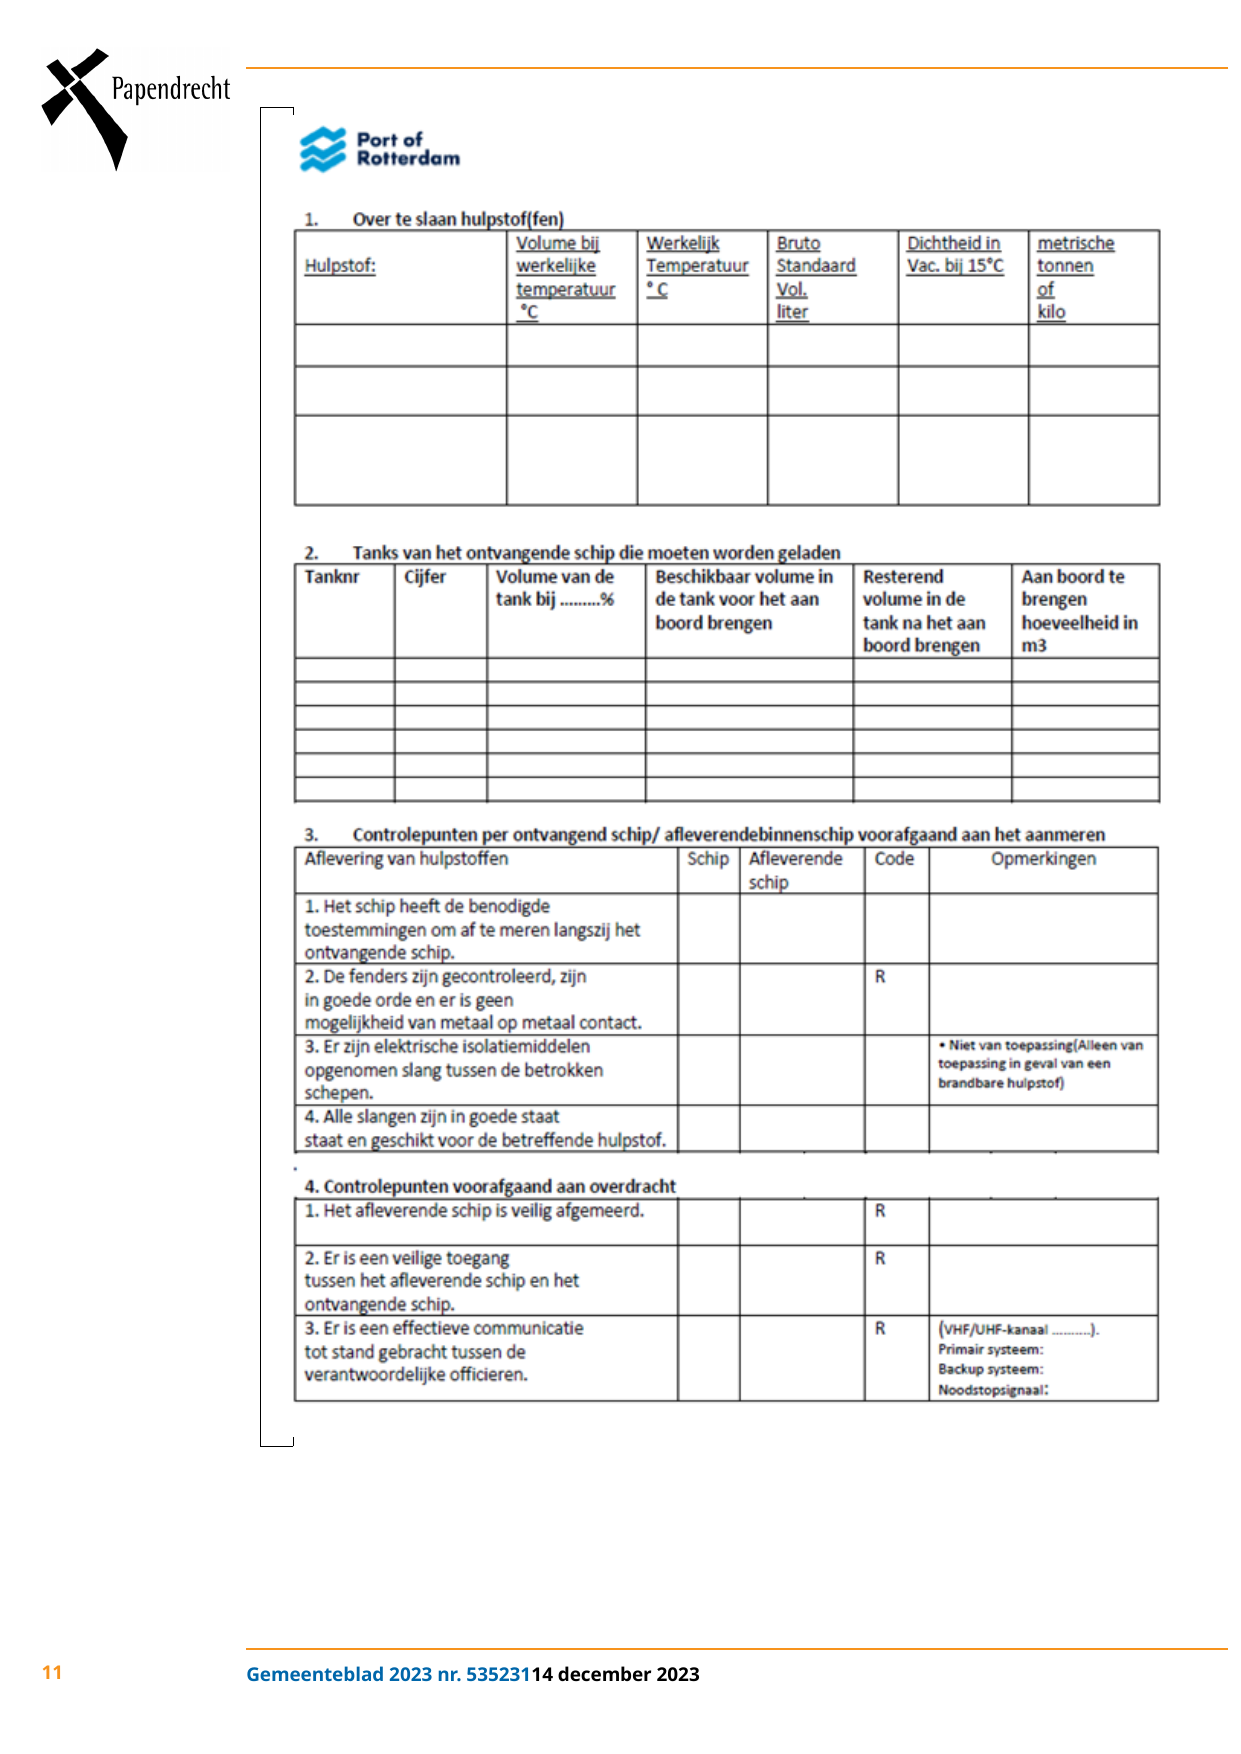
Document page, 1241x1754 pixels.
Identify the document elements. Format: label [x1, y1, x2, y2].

picture [41, 47, 231, 172]
picture [268, 115, 1173, 1437]
